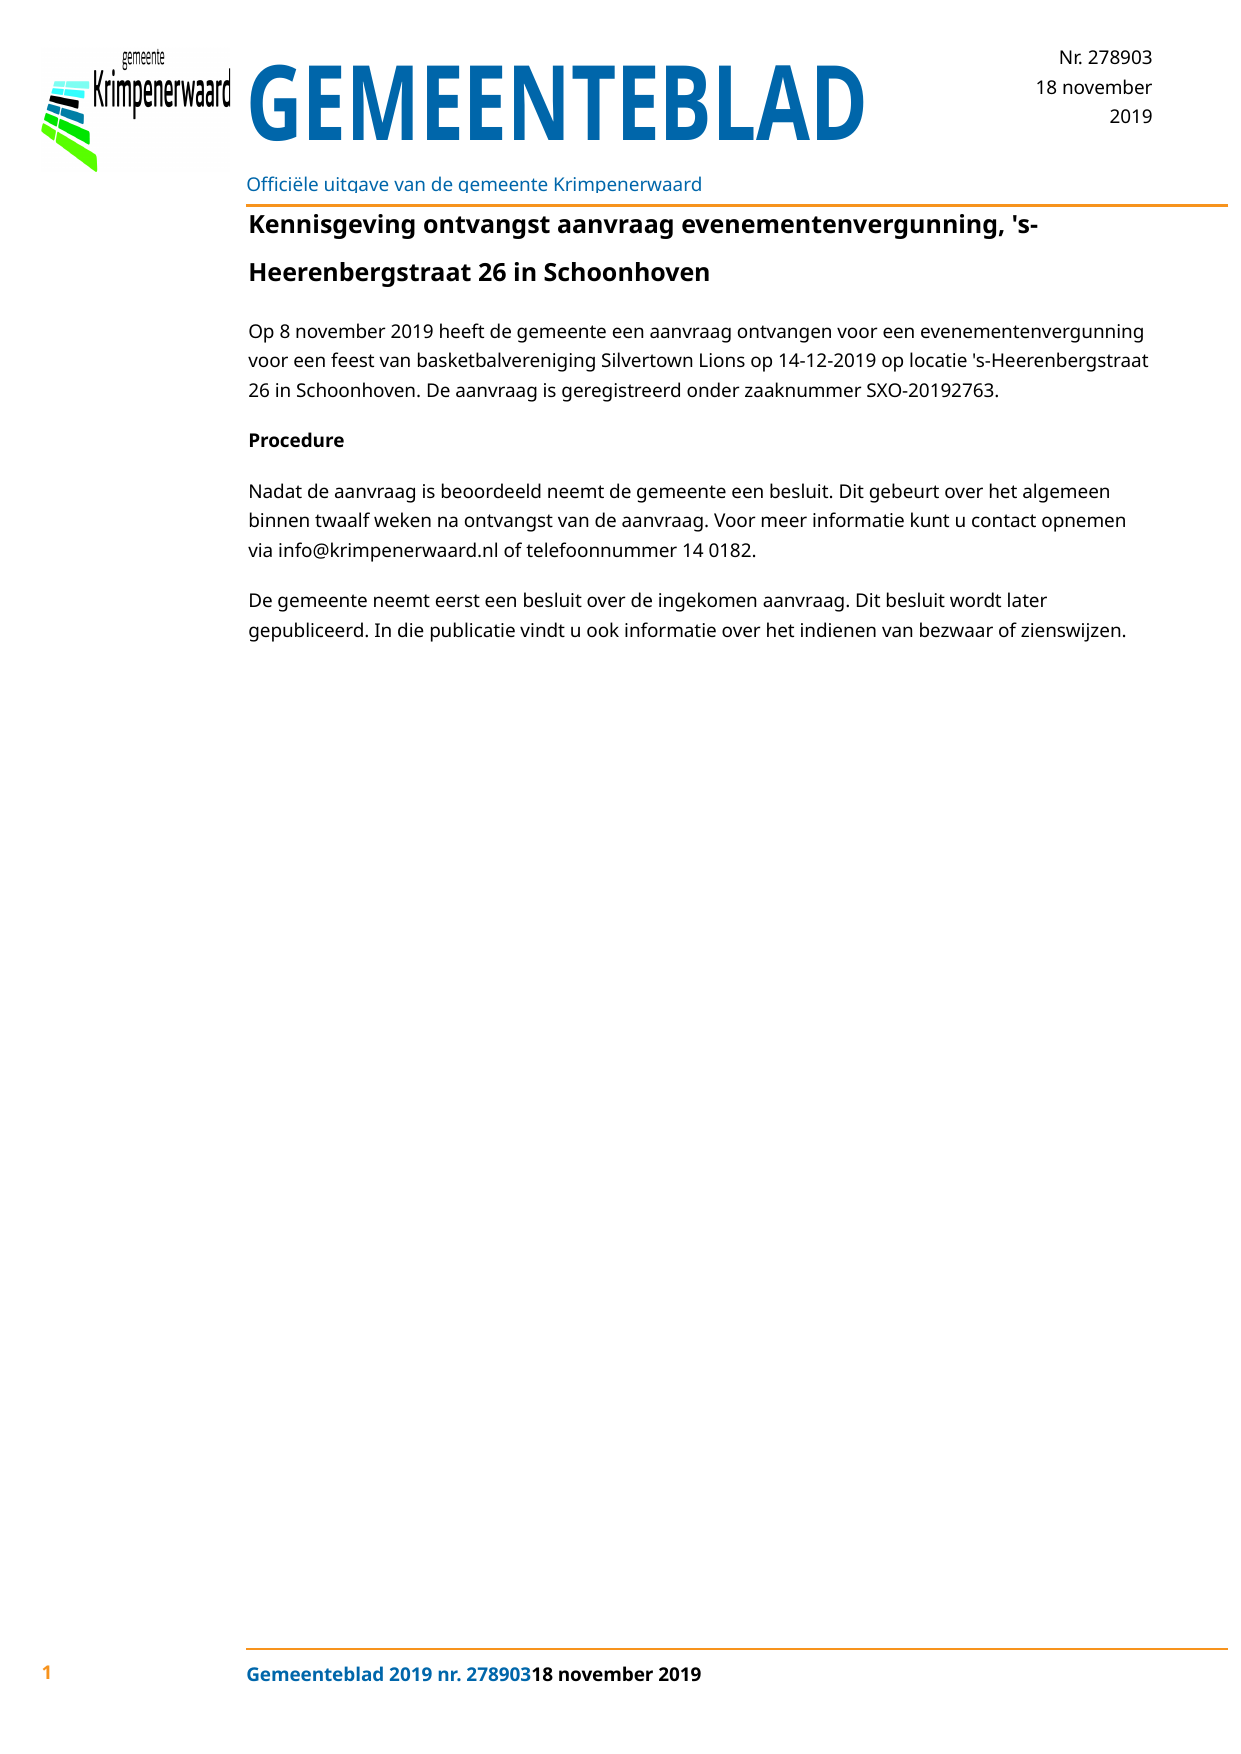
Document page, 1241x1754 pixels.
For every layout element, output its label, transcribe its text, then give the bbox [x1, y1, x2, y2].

text Nadat de aanvraag is beoordeeld neemt de gemeente een besluit. Dit gebeurt over het algemeen binnen twaalf weken na ontvangst van de aanvraag. Voor meer informatie kunt u contact opnemen via info@krimpenerwaard.nl of telefoonnummer 14 0182. [248, 478, 1152, 563]
text De gemeente neemt eerst een besluit over de ingekomen aanvraag. Dit besluit wordt later gepubliceerd. In die publicatie vindt u ook informatie over het indienen van bezwaar of zienswijzen. [248, 587, 1152, 643]
picture [41, 47, 231, 172]
text Kennisgeving ontvangst aanvraag evenementenvergunning, 's-Heerenbergstraat 26 in Schoonhoven [248, 207, 1152, 288]
text Procedure [248, 427, 1152, 453]
text Op 8 november 2019 heeft de gemeente een aanvraag ontvangen voor een evenementenvergunning voor een feest van basketbalvereniging Silvertown Lions op 14-12-2019 op locatie 's-Heerenbergstraat 26 in Schoonhoven. De aanvraag is geregistreerd onder zaaknummer SXO-20192763. [248, 318, 1152, 403]
